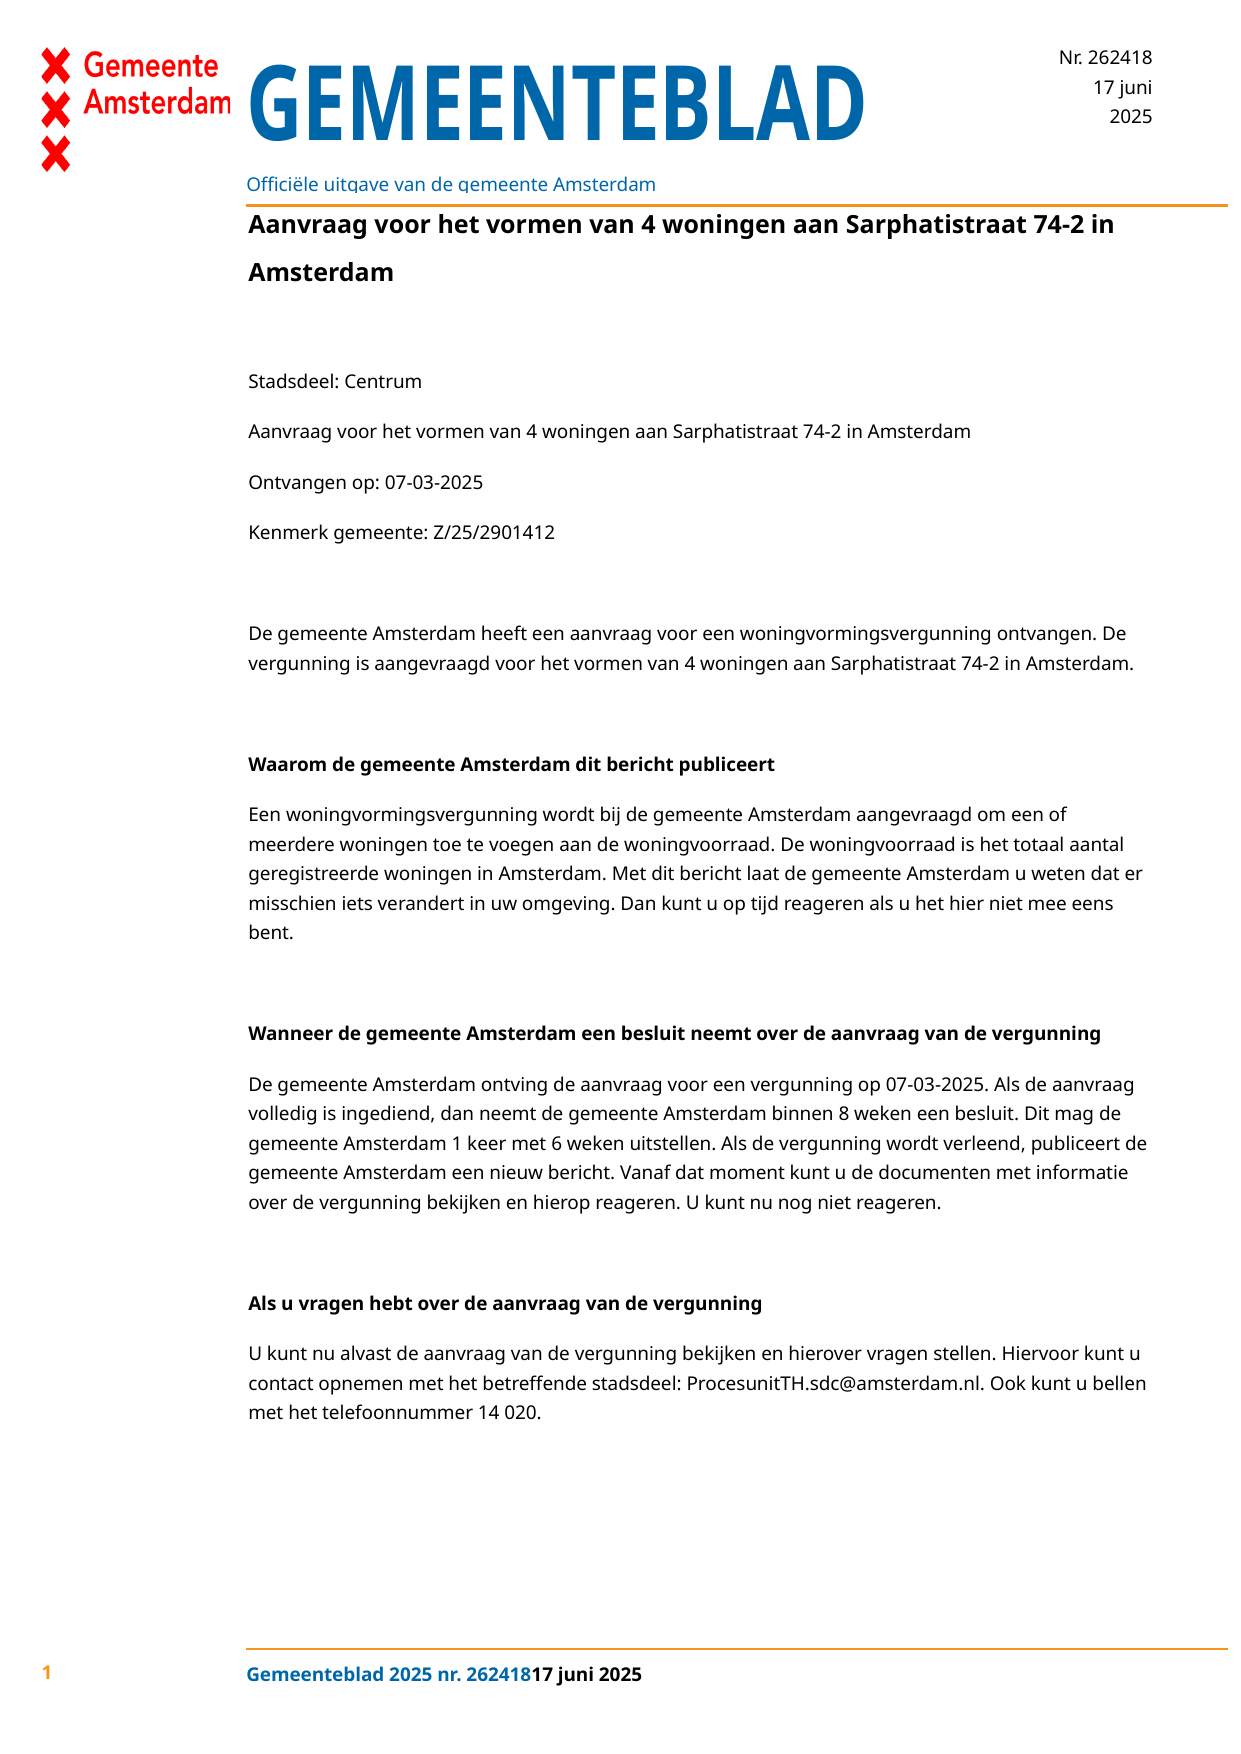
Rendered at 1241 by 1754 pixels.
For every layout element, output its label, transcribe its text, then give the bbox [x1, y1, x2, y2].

text De gemeente Amsterdam heeft een aanvraag voor een woningvormingsvergunning ontvangen. De vergunning is aangevraagd voor het vormen van 4 woningen aan Sarphatistraat 74-2 in Amsterdam. [248, 620, 1152, 676]
text Als u vragen hebt over de aanvraag van de vergunning [248, 1290, 1152, 1316]
text Ontvangen op: 07-03-2025 [248, 469, 1152, 495]
text De gemeente Amsterdam ontving de aanvraag voor een vergunning op 07-03-2025. Als de aanvraag volledig is ingediend, dan neemt de gemeente Amsterdam binnen 8 weken een besluit. Dit mag de gemeente Amsterdam 1 keer met 6 weken uitstellen. Als de vergunning wordt verleend, publiceert de gemeente Amsterdam een nieuw bericht. Vanaf dat moment kunt u de documenten met informatie over de vergunning bekijken en hierop reageren. U kunt nu nog niet reageren. [248, 1071, 1152, 1215]
text Kenmerk gemeente: Z/25/2901412 [248, 519, 1152, 545]
picture [41, 47, 231, 172]
text Aanvraag voor het vormen van 4 woningen aan Sarphatistraat 74-2 in Amsterdam [248, 419, 1152, 444]
text U kunt nu alvast de aanvraag van de vergunning bekijken en hierover vragen stellen. Hiervoor kunt u contact opnemen met het betreffende stadsdeel: ProcesunitTH.sdc@amsterdam.nl. Ook kunt u bellen met het telefoonnummer 14 020. [248, 1340, 1152, 1425]
text Waarom de gemeente Amsterdam dit bericht publiceert [248, 751, 1152, 777]
text Aanvraag voor het vormen van 4 woningen aan Sarphatistraat 74-2 in Amsterdam [248, 207, 1152, 288]
text Wanneer de gemeente Amsterdam een besluit neemt over de aanvraag van de vergunning [248, 1020, 1152, 1046]
text Een woningvormingsvergunning wordt bij de gemeente Amsterdam aangevraagd om een of meerdere woningen toe te voegen aan de woningvoorraad. De woningvoorraad is het totaal aantal geregistreerde woningen in Amsterdam. Met dit bericht laat de gemeente Amsterdam u weten dat er misschien iets verandert in uw omgeving. Dan kunt u op tijd reageren als u het hier niet mee eens bent. [248, 801, 1152, 945]
text Stadsdeel: Centrum [248, 368, 1152, 394]
